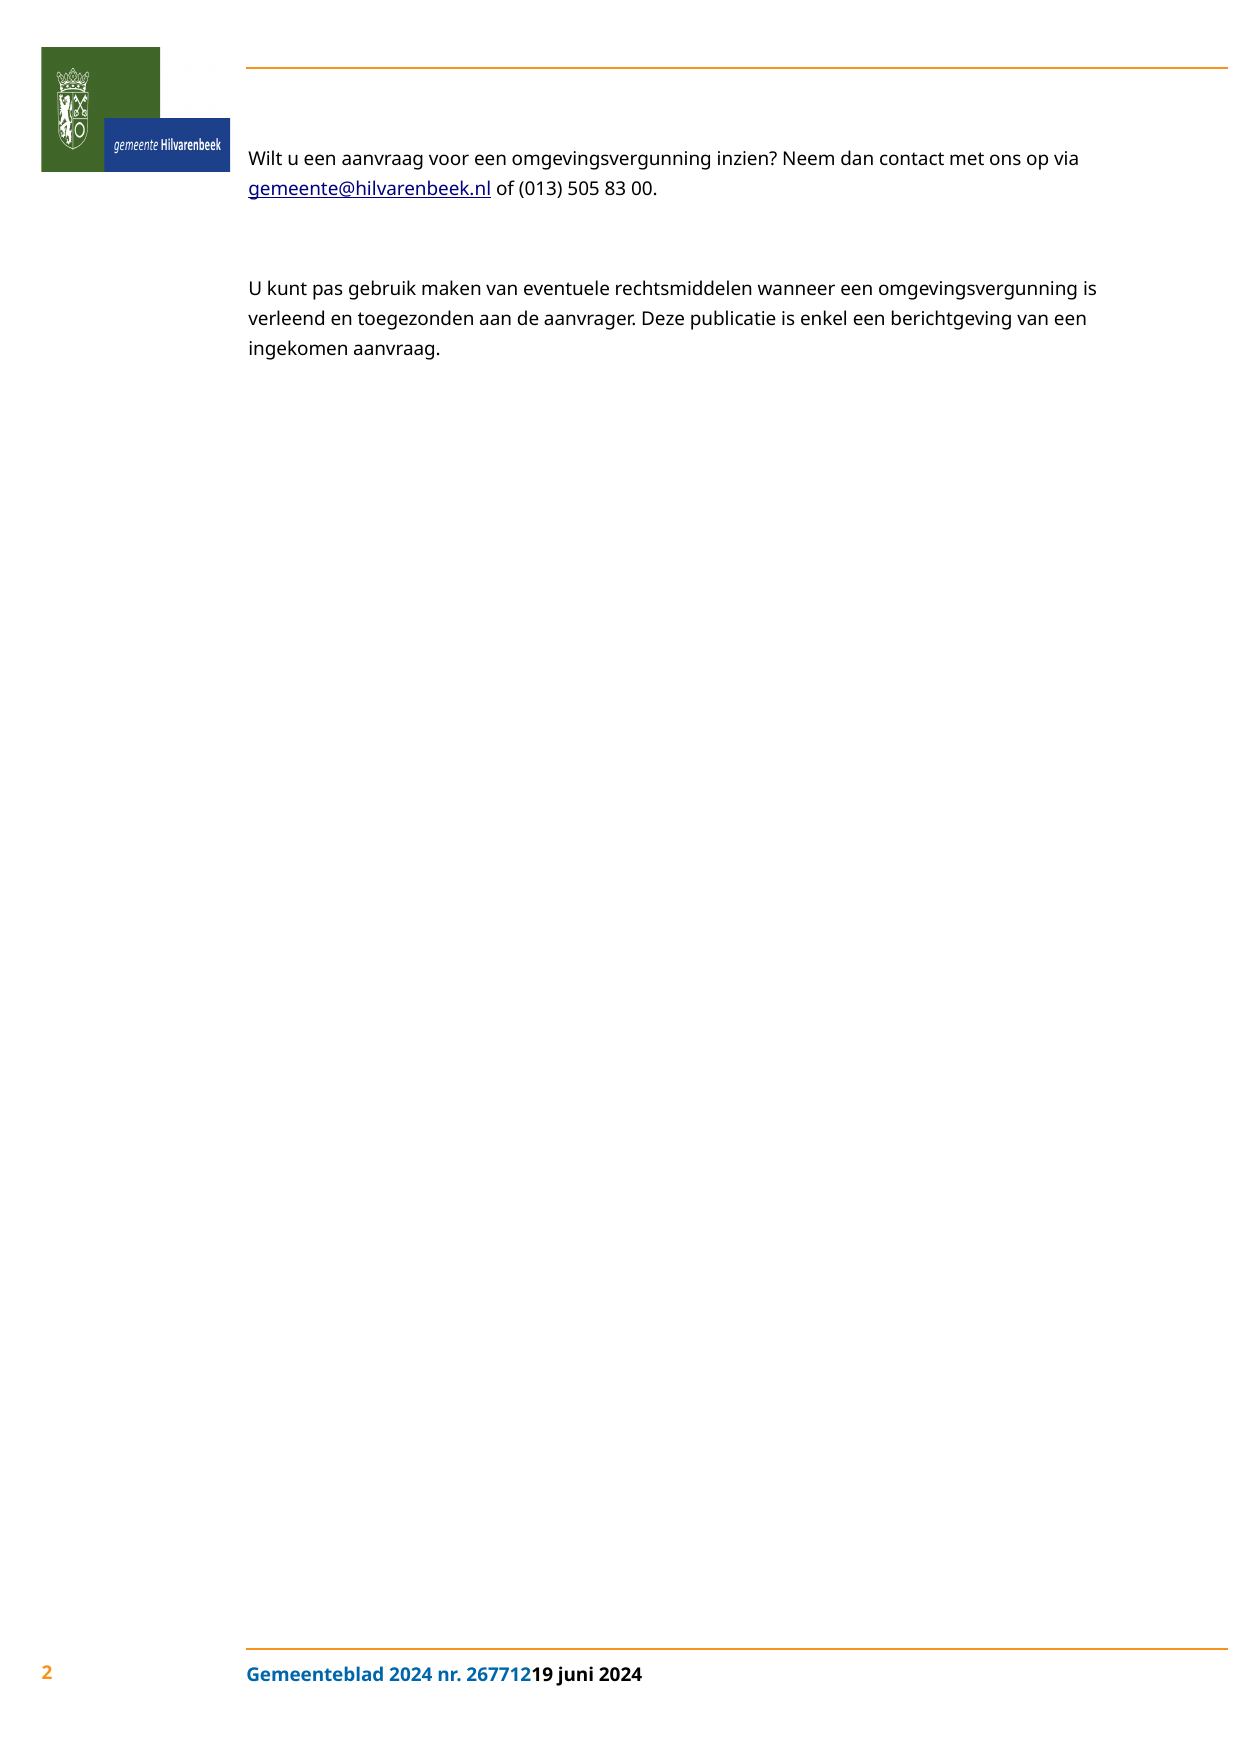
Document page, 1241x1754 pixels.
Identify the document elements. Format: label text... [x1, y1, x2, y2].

text U kunt pas gebruik maken van eventuele rechtsmiddelen wanneer een omgevingsvergunning is verleend en toegezonden aan de aanvrager. Deze publicatie is enkel een berichtgeving van een ingekomen aanvraag. [248, 276, 1152, 361]
picture [41, 47, 231, 172]
text Wilt u een aanvraag voor een omgevingsvergunning inzien? Neem dan contact met ons op via gemeente@hilvarenbeek.nl of (013) 505 83 00. [248, 145, 1152, 201]
